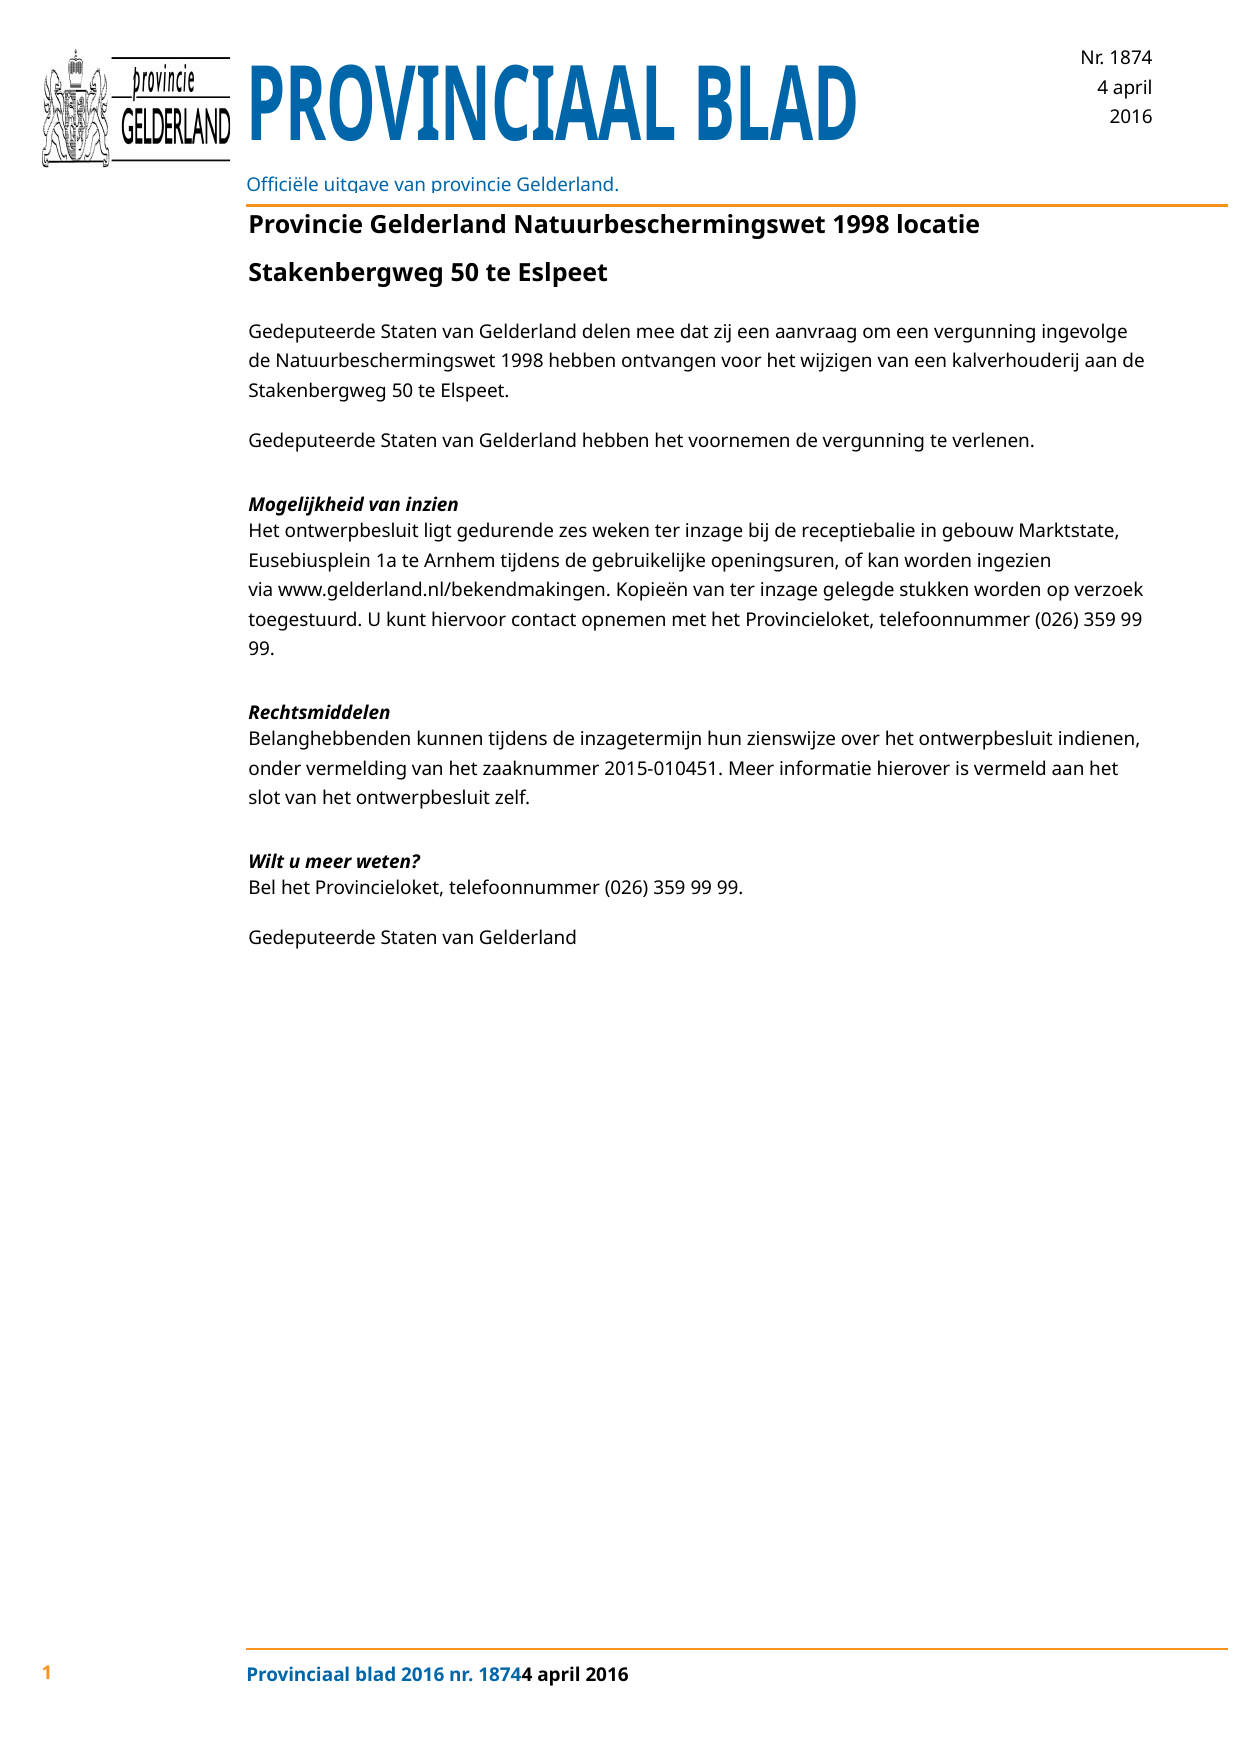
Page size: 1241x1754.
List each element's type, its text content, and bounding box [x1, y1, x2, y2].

text Rechtsmiddelen [248, 699, 1152, 725]
text Mogelijkheid van inzien [248, 491, 1152, 517]
text Gedeputeerde Staten van Gelderland [248, 924, 1152, 950]
text Provincie Gelderland Natuurbeschermingswet 1998 locatie Stakenbergweg 50 te Eslpeet [248, 207, 1152, 288]
text Gedeputeerde Staten van Gelderland hebben het voornemen de vergunning te verlenen. [248, 427, 1152, 453]
text Bel het Provincieloket, telefoonnummer (026) 359 99 99. [248, 874, 1152, 900]
picture [41, 47, 231, 172]
text Het ontwerpbesluit ligt gedurende zes weken ter inzage bij de receptiebalie in gebouw Marktstate, Eusebiusplein 1a te Arnhem tijdens de gebruikelijke openingsuren, of kan worden ingezien via www.gelderland.nl/bekendmakingen. Kopieën van ter inzage gelegde stukken worden op verzoek toegestuurd. U kunt hiervoor contact opnemen met het Provincieloket, telefoonnummer (026) 359 99 99. [248, 517, 1152, 661]
text Gedeputeerde Staten van Gelderland delen mee dat zij een aanvraag om een vergunning ingevolge de Natuurbeschermingswet 1998 hebben ontvangen voor het wijzigen van een kalverhouderij aan de Stakenbergweg 50 te Elspeet. [248, 318, 1152, 403]
text Wilt u meer weten? [248, 848, 1152, 874]
text Belanghebbenden kunnen tijdens de inzagetermijn hun zienswijze over het ontwerpbesluit indienen, onder vermelding van het zaaknummer 2015-010451. Meer informatie hierover is vermeld aan het slot van het ontwerpbesluit zelf. [248, 725, 1152, 810]
